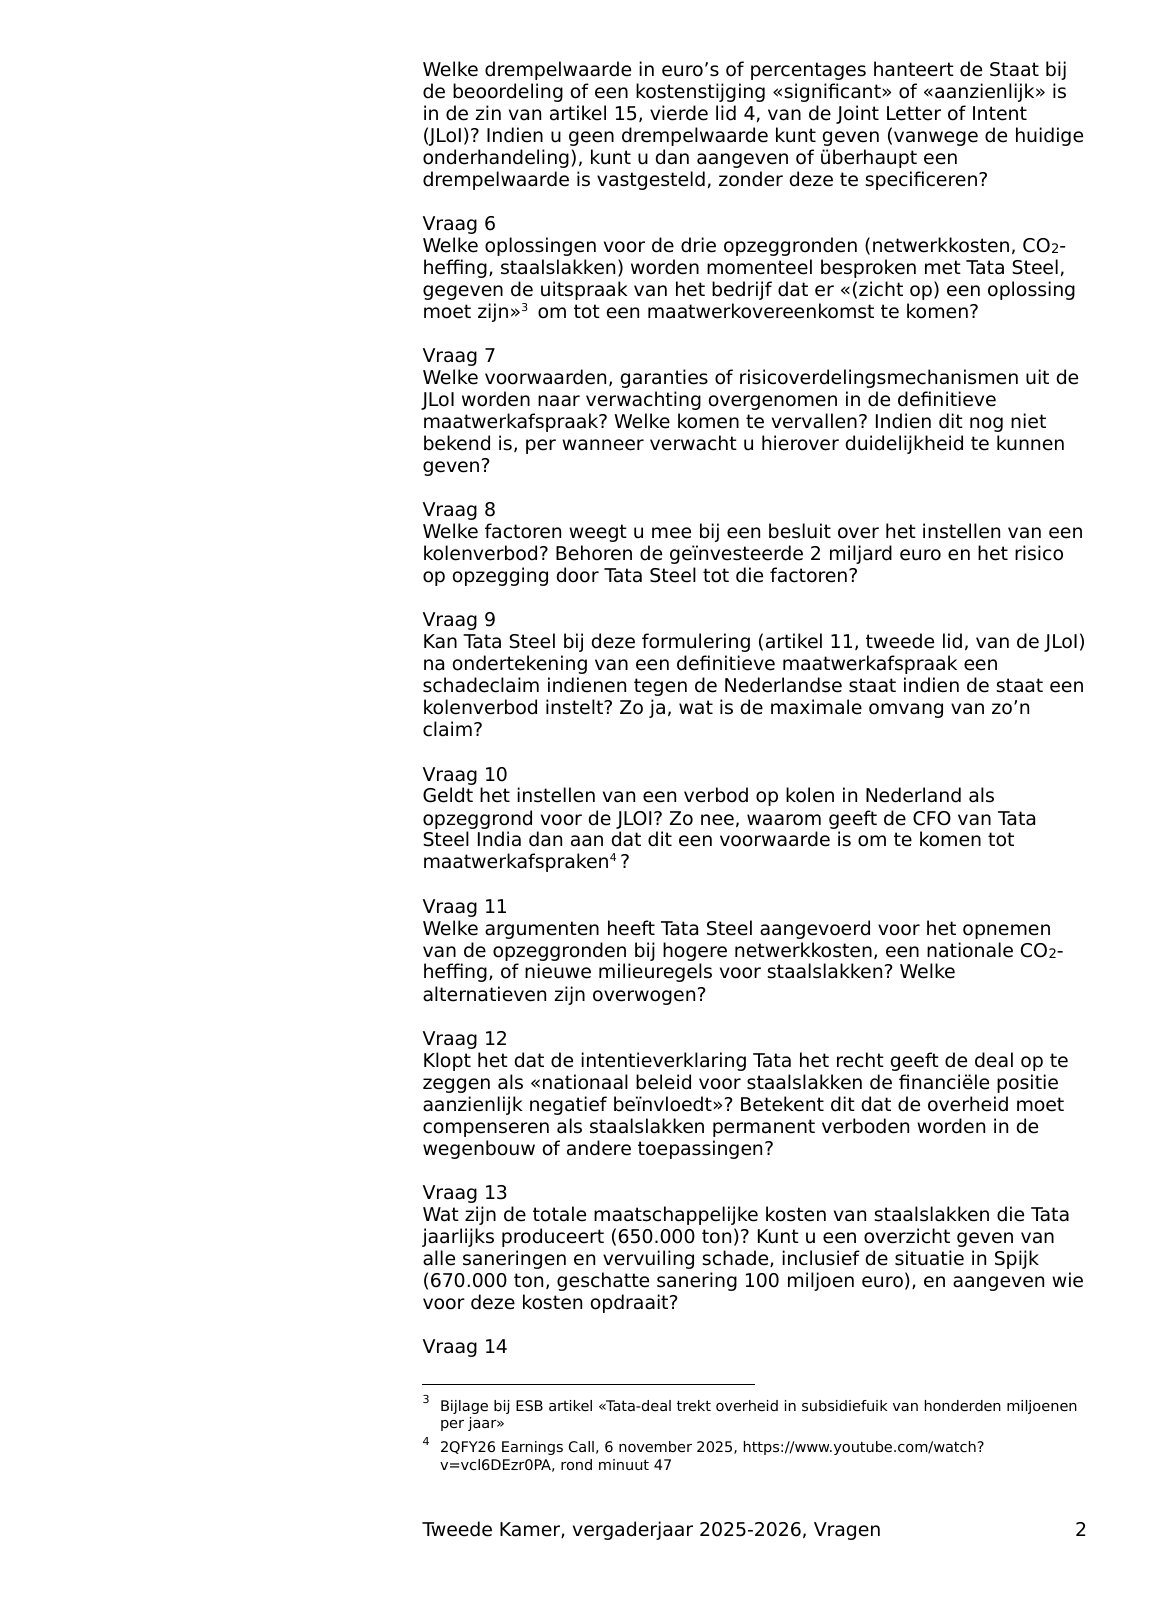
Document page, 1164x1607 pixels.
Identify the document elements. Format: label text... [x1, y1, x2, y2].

text Vraag 9 [422, 609, 1087, 631]
text Vraag 6 [422, 213, 1087, 235]
text Kan Tata Steel bij deze formulering (artikel 11, tweede lid, van de JLoI) na ondertekening van een definitieve maatwerkafspraak een schadeclaim indienen tegen de Nederlandse staat indien de staat een kolenverbod instelt? Zo ja, wat is de maximale omvang van zo’n claim? [422, 631, 1087, 741]
text Klopt het dat de intentieverklaring Tata het recht geeft de deal op te zeggen als «nationaal beleid voor staalslakken de financiële positie aanzienlijk negatief beïnvloedt»? Betekent dit dat de overheid moet compenseren als staalslakken permanent verboden worden in de wegenbouw of andere toepassingen? [422, 1049, 1087, 1159]
text Vraag 11 [422, 896, 1087, 917]
text 2QFY26 Earnings Call, 6 november 2025, https://www.youtube.com/watch?v=vcl6DEzr0PA, rond minuut 47 [422, 1435, 1087, 1474]
text Wat zijn de totale maatschappelijke kosten van staalslakken die Tata jaarlijks produceert (650.000 ton)? Kunt u een overzicht geven van alle saneringen en vervuiling schade, inclusief de situatie in Spijk (670.000 ton, geschatte sanering 100 miljoen euro), en aangeven wie voor deze kosten opdraait? [422, 1204, 1087, 1313]
text Welke voorwaarden, garanties of risicoverdelingsmechanismen uit de JLoI worden naar verwachting overgenomen in de definitieve maatwerkafspraak? Welke komen te vervallen? Indien dit nog niet bekend is, per wanneer verwacht u hierover duidelijkheid te kunnen geven? [422, 367, 1087, 477]
text Welke factoren weegt u mee bij een besluit over het instellen van een kolenverbod? Behoren de geïnvesteerde 2 miljard euro en het risico op opzegging door Tata Steel tot die factoren? [422, 521, 1087, 587]
text Vraag 7 [422, 345, 1087, 367]
text Vraag 13 [422, 1182, 1087, 1204]
text Vraag 8 [422, 499, 1087, 521]
text Geldt het instellen van een verbod op kolen in Nederland als opzeggrond voor de JLOI? Zo nee, waarom geeft de CFO van Tata Steel India dan aan dat dit een voorwaarde is om te komen tot maatwerkafspraken? [422, 785, 1087, 873]
text Vraag 14 [422, 1336, 1087, 1358]
text Bijlage bij ESB artikel «Tata-deal trekt overheid in subsidiefuik van honderden miljoenen per jaar» [422, 1393, 1087, 1432]
text Welke argumenten heeft Tata Steel aangevoerd voor het opnemen van de opzeggronden bij hogere netwerkkosten, een nationale CO2-heffing, of nieuwe milieuregels voor staalslakken? Welke alternatieven zijn overwogen? [422, 917, 1087, 1005]
text Vraag 12 [422, 1028, 1087, 1049]
text Welke oplossingen voor de drie opzeggronden (netwerkkosten, CO2-heffing, staalslakken) worden momenteel besproken met Tata Steel, gegeven de uitspraak van het bedrijf dat er «(zicht op) een oplossing moet zijn» om tot een maatwerkovereenkomst te komen? [422, 235, 1087, 323]
text Welke drempelwaarde in euro’s of percentages hanteert de Staat bij de beoordeling of een kostenstijging «significant» of «aanzienlijk» is in de zin van artikel 15, vierde lid 4, van de Joint Letter of Intent (JLoI)? Indien u geen drempelwaarde kunt geven (vanwege de huidige onderhandeling), kunt u dan aangeven of überhaupt een drempelwaarde is vastgesteld, zonder deze te specificeren? [422, 59, 1087, 191]
text Vraag 10 [422, 763, 1087, 785]
